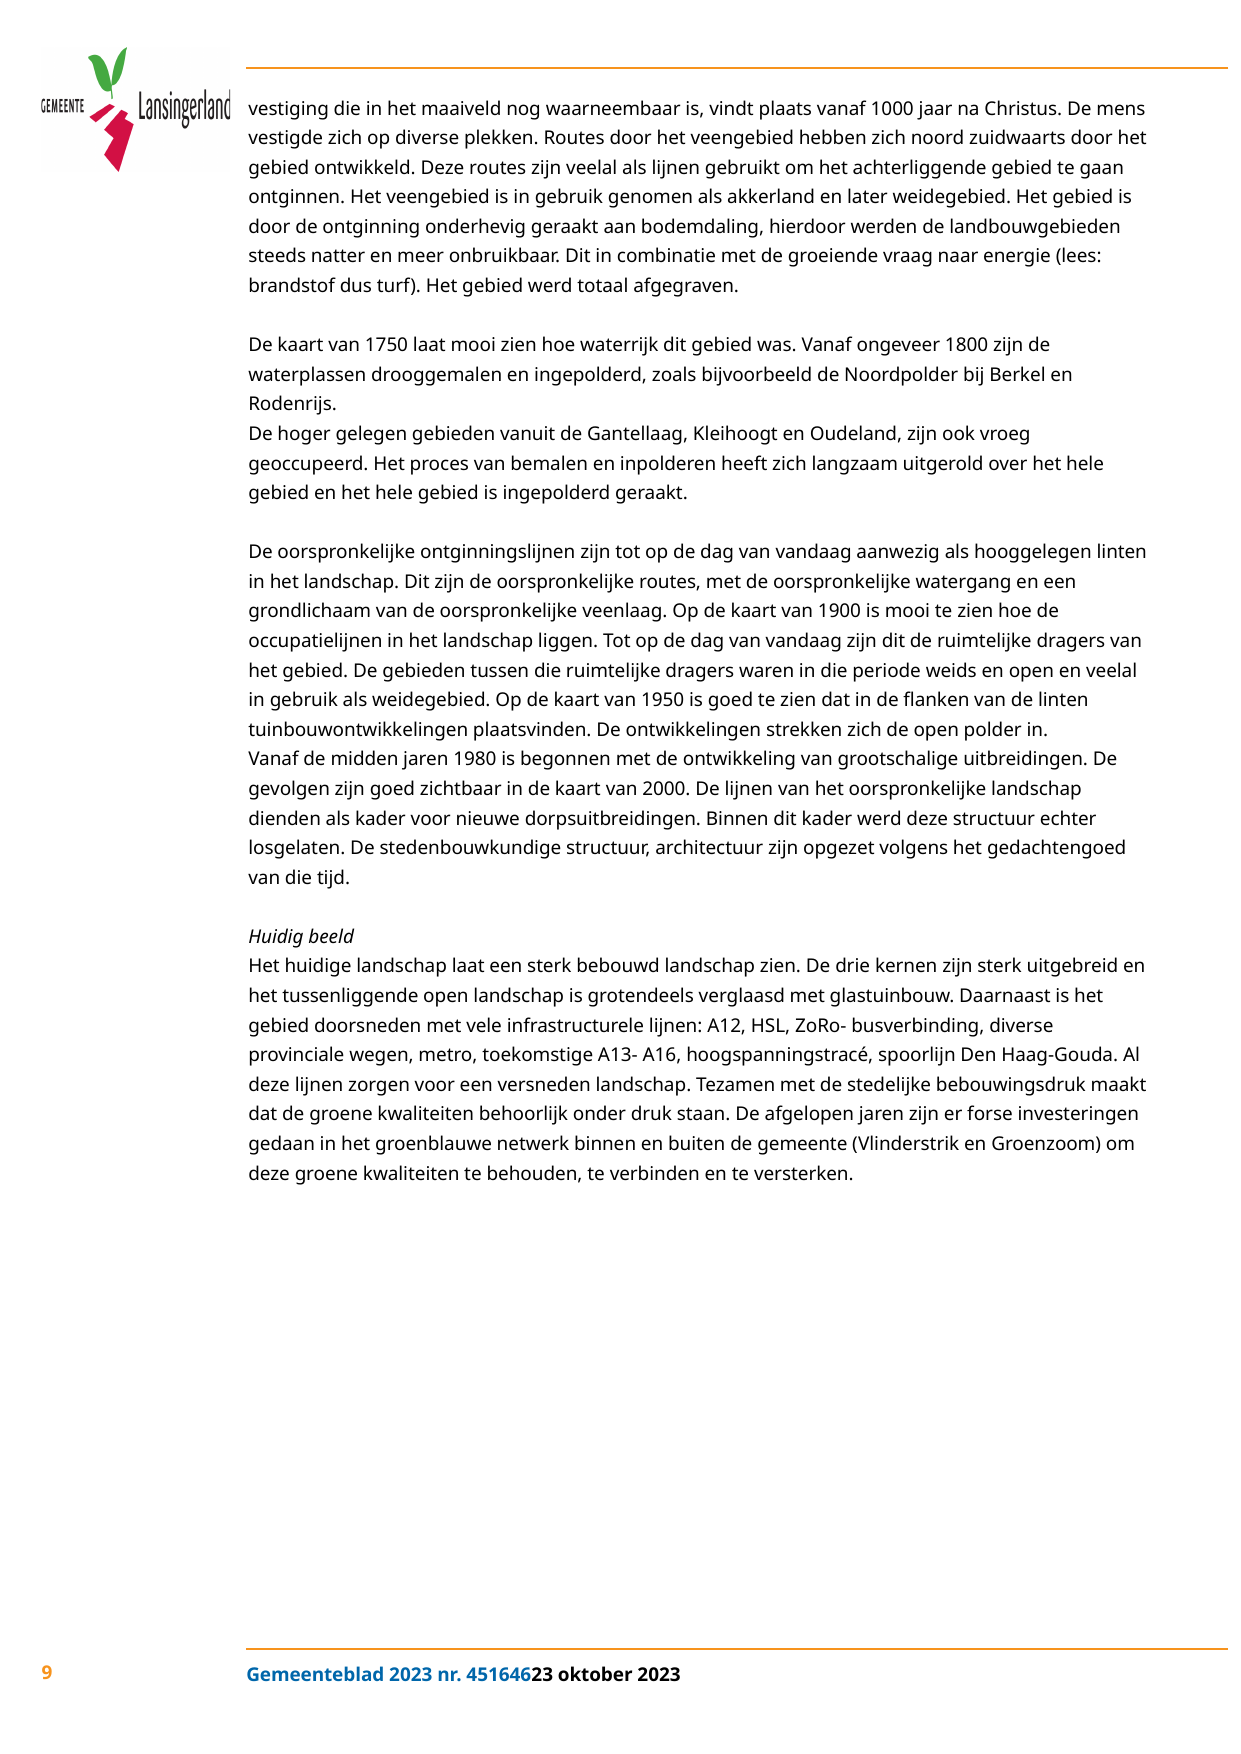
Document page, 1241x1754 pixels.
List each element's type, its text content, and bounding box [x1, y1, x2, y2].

text Het huidige landschap laat een sterk bebouwd landschap zien. De drie kernen zijn sterk uitgebreid en het tussenliggende open landschap is grotendeels verglaasd met glastuinbouw. Daarnaast is het gebied doorsneden met vele infrastructurele lijnen: A12, HSL, ZoRo- busverbinding, diverse provinciale wegen, metro, toekomstige A13- A16, hoogspanningstracé, spoorlijn Den Haag-Gouda. Al deze lijnen zorgen voor een versneden landschap. Tezamen met de stedelijke bebouwingsdruk maakt dat de groene kwaliteiten behoorlijk onder druk staan. De afgelopen jaren zijn er forse investeringen gedaan in het groenblauwe netwerk binnen en buiten de gemeente (Vlinderstrik en Groenzoom) om deze groene kwaliteiten te behouden, te verbinden en te versterken. [248, 953, 1152, 1186]
text De kaart van 1750 laat mooi zien hoe waterrijk dit gebied was. Vanaf ongeveer 1800 zijn de waterplassen drooggemalen en ingepolderd, zoals bijvoorbeeld de Noordpolder bij Berkel en Rodenrijs. [248, 331, 1152, 416]
text vestiging die in het maaiveld nog waarneembaar is, vindt plaats vanaf 1000 jaar na Christus. De mens vestigde zich op diverse plekken. Routes door het veengebied hebben zich noord zuidwaarts door het gebied ontwikkeld. Deze routes zijn veelal als lijnen gebruikt om het achterliggende gebied te gaan ontginnen. Het veengebied is in gebruik genomen als akkerland en later weidegebied. Het gebied is door de ontginning onderhevig geraakt aan bodemdaling, hierdoor werden de landbouwgebieden steeds natter en meer onbruikbaar. Dit in combinatie met de groeiende vraag naar energie (lees: brandstof dus turf). Het gebied werd totaal afgegraven. [248, 95, 1152, 298]
text Vanaf de midden jaren 1980 is begonnen met de ontwikkeling van grootschalige uitbreidingen. De gevolgen zijn goed zichtbaar in de kaart van 2000. De lijnen van het oorspronkelijke landschap dienden als kader voor nieuwe dorpsuitbreidingen. Binnen dit kader werd deze structuur echter losgelaten. De stedenbouwkundige structuur, architectuur zijn opgezet volgens het gedachtengoed van die tijd. [248, 746, 1152, 890]
text De hoger gelegen gebieden vanuit de Gantellaag, Kleihoogt en Oudeland, zijn ook vroeg geoccupeerd. Het proces van bemalen en inpolderen heeft zich langzaam uitgerold over het hele gebied en het hele gebied is ingepolderd geraakt. [248, 420, 1152, 505]
picture [41, 47, 231, 172]
text De oorspronkelijke ontginningslijnen zijn tot op de dag van vandaag aanwezig als hooggelegen linten in het landschap. Dit zijn de oorspronkelijke routes, met de oorspronkelijke watergang en een grondlichaam van de oorspronkelijke veenlaag. Op de kaart van 1900 is mooi te zien hoe de occupatielijnen in het landschap liggen. Tot op de dag van vandaag zijn dit de ruimtelijke dragers van het gebied. De gebieden tussen die ruimtelijke dragers waren in die periode weids en open en veelal in gebruik als weidegebied. Op de kaart van 1950 is goed te zien dat in de flanken van de linten tuinbouwontwikkelingen plaatsvinden. De ontwikkelingen strekken zich de open polder in. [248, 538, 1152, 742]
text Huidig beeld [248, 923, 1152, 949]
